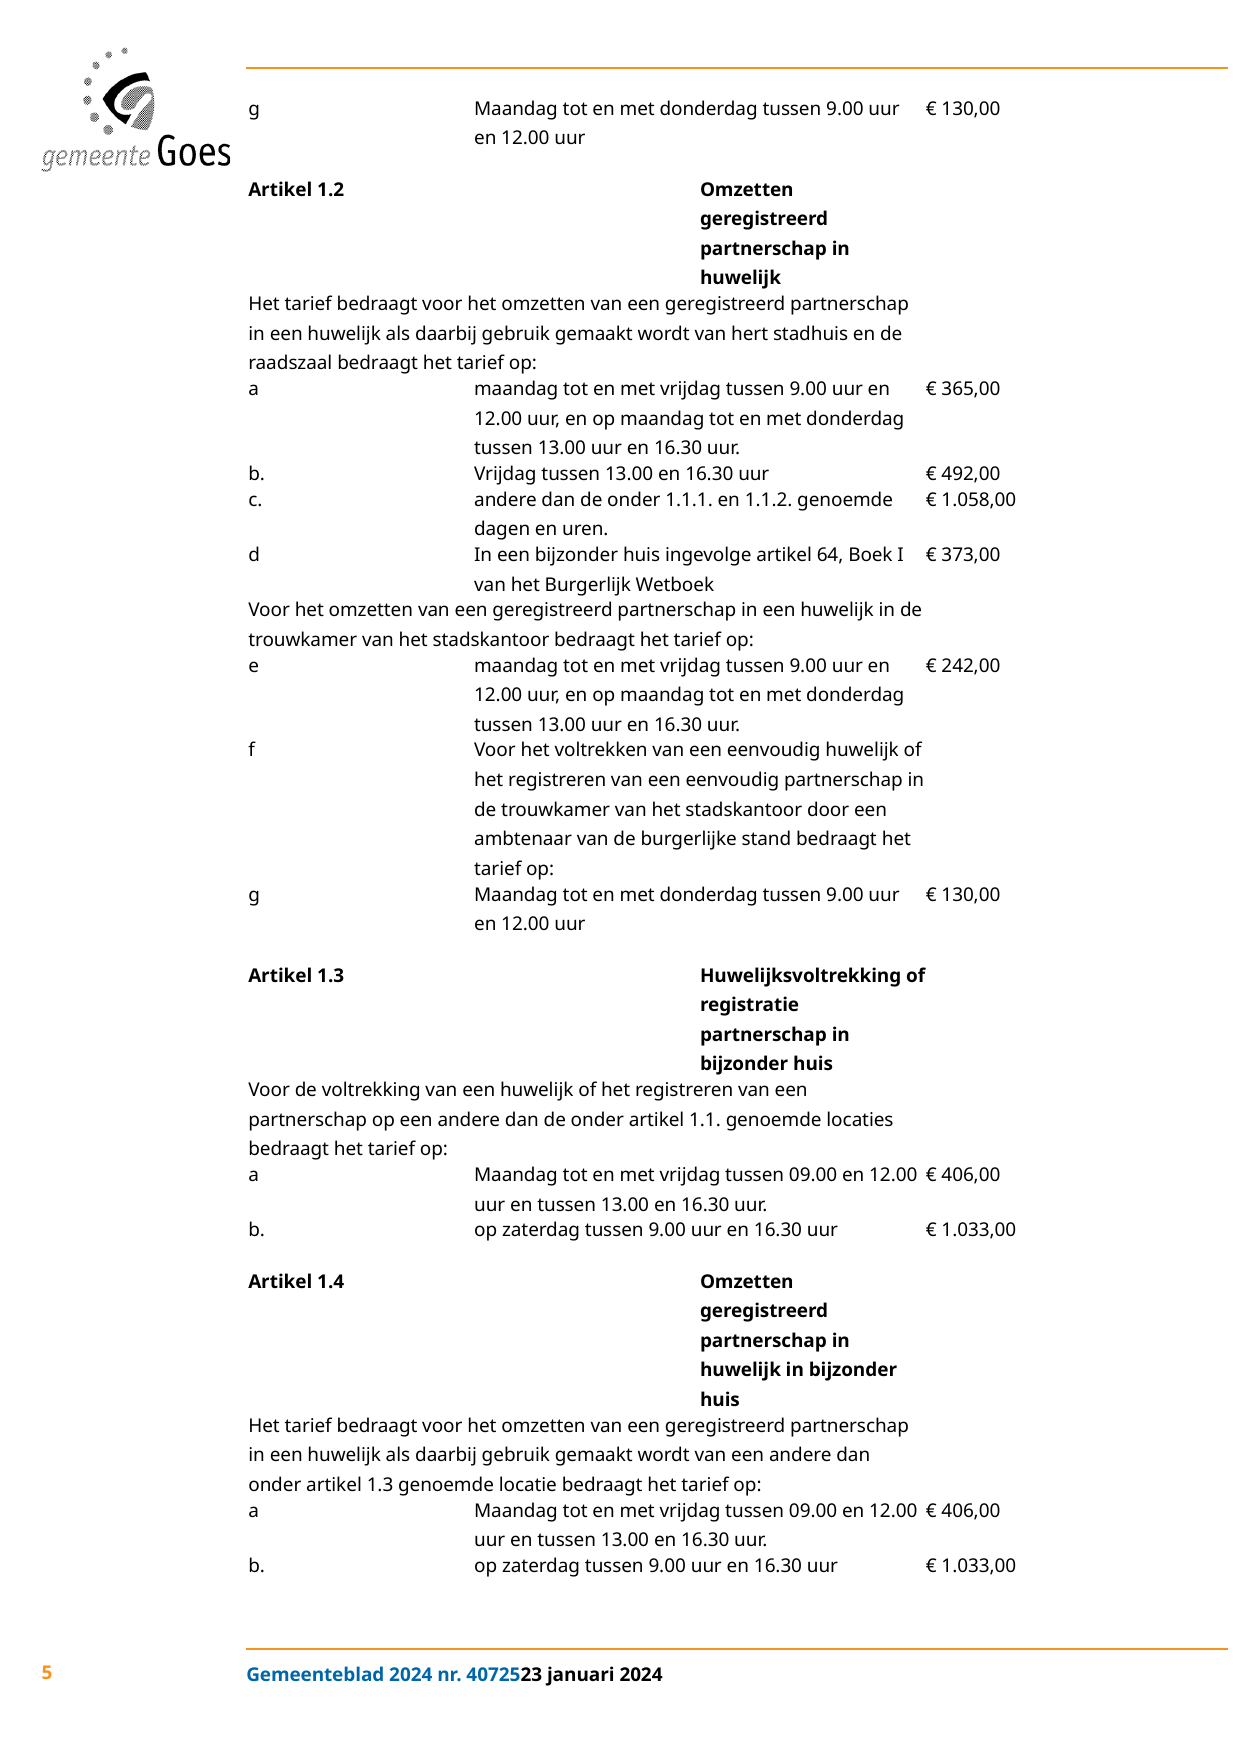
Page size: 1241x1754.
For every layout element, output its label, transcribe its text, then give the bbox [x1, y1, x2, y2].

table_cell [926, 936, 1152, 962]
table_cell € 1.033,00 [926, 1552, 1152, 1578]
table_cell Voor de voltrekking van een huwelijk of het registreren van een partnerschap op een andere dan de onder artikel 1.1. genoemde locaties bedraagt het tarief op: [248, 1076, 926, 1161]
table_cell [926, 596, 1152, 652]
table_cell c. [248, 486, 474, 541]
table_cell [926, 1076, 1152, 1161]
table_cell € 130,00 [926, 95, 1152, 150]
table_cell [926, 150, 1152, 176]
table_cell Maandag tot en met donderdag tussen 9.00 uur en 12.00 uur [474, 95, 926, 150]
table_cell g [248, 95, 474, 150]
table_cell [926, 737, 1152, 881]
table_cell g [248, 881, 474, 936]
table_cell andere dan de onder 1.1.1. en 1.1.2. genoemde dagen en uren. [474, 486, 926, 541]
table_cell b. [248, 460, 474, 486]
table_cell a [248, 375, 474, 460]
table_cell Voor het voltrekken van een eenvoudig huwelijk of het registreren van een eenvoudig partnerschap in de trouwkamer van het stadskantoor door een ambtenaar van de burgerlijke stand bedraagt het tarief op: [474, 737, 926, 881]
table_cell [926, 1578, 1152, 1604]
table_cell Maandag tot en met donderdag tussen 9.00 uur en 12.00 uur [474, 881, 926, 936]
table_cell € 406,00 [926, 1161, 1152, 1216]
table_cell € 365,00 [926, 375, 1152, 460]
table_cell Artikel 1.4 [248, 1268, 700, 1412]
table_cell [474, 1242, 700, 1268]
table_cell Artikel 1.3 [248, 962, 700, 1076]
table_cell Vrijdag tussen 13.00 en 16.30 uur [474, 460, 926, 486]
table_cell d [248, 541, 474, 596]
table_cell Omzetten geregistreerd partnerschap in huwelijk in bijzonder huis [700, 1268, 926, 1412]
table_cell [700, 1578, 926, 1604]
table_cell [474, 150, 700, 176]
table_cell Het tarief bedraagt voor het omzetten van een geregistreerd partnerschap in een huwelijk als daarbij gebruik gemaakt wordt van hert stadhuis en de raadszaal bedraagt het tarief op: [248, 290, 926, 375]
table_cell b. [248, 1216, 474, 1242]
table_cell [700, 150, 926, 176]
table_cell [700, 936, 926, 962]
table_cell Maandag tot en met vrijdag tussen 09.00 en 12.00 uur en tussen 13.00 en 16.30 uur. [474, 1161, 926, 1216]
table_cell Huwelijksvoltrekking of registratie partnerschap in bijzonder huis [700, 962, 926, 1076]
table_cell [926, 1268, 1152, 1412]
table_cell € 406,00 [926, 1497, 1152, 1552]
table_cell [926, 962, 1152, 1076]
table_cell € 242,00 [926, 652, 1152, 737]
table_cell a [248, 1161, 474, 1216]
table_cell [926, 176, 1152, 290]
table_cell Maandag tot en met vrijdag tussen 09.00 en 12.00 uur en tussen 13.00 en 16.30 uur. [474, 1497, 926, 1552]
table_cell [248, 1242, 474, 1268]
table_cell € 492,00 [926, 460, 1152, 486]
table_cell [474, 936, 700, 962]
table_cell [248, 936, 474, 962]
table_cell b. [248, 1552, 474, 1578]
table_cell [474, 1578, 700, 1604]
table_cell e [248, 652, 474, 737]
table_cell maandag tot en met vrijdag tussen 9.00 uur en 12.00 uur, en op maandag tot en met donderdag tussen 13.00 uur en 16.30 uur. [474, 375, 926, 460]
table_cell Artikel 1.2 [248, 176, 700, 290]
table_cell [926, 1412, 1152, 1497]
table_cell Omzetten geregistreerd partnerschap in huwelijk [700, 176, 926, 290]
table_cell [248, 1578, 474, 1604]
table_cell Het tarief bedraagt voor het omzetten van een geregistreerd partnerschap in een huwelijk als daarbij gebruik gemaakt wordt van een andere dan onder artikel 1.3 genoemde locatie bedraagt het tarief op: [248, 1412, 926, 1497]
table_cell [926, 1242, 1152, 1268]
picture [41, 47, 231, 172]
table_cell [926, 290, 1152, 375]
table_cell € 373,00 [926, 541, 1152, 596]
table_cell op zaterdag tussen 9.00 uur en 16.30 uur [474, 1552, 926, 1578]
table_cell € 1.058,00 [926, 486, 1152, 541]
table_cell op zaterdag tussen 9.00 uur en 16.30 uur [474, 1216, 926, 1242]
table_cell € 1.033,00 [926, 1216, 1152, 1242]
table_cell maandag tot en met vrijdag tussen 9.00 uur en 12.00 uur, en op maandag tot en met donderdag tussen 13.00 uur en 16.30 uur. [474, 652, 926, 737]
table_cell [248, 150, 474, 176]
table_cell f [248, 737, 474, 881]
table_cell a [248, 1497, 474, 1552]
table_cell [700, 1242, 926, 1268]
table_cell In een bijzonder huis ingevolge artikel 64, Boek I van het Burgerlijk Wetboek [474, 541, 926, 596]
table_cell € 130,00 [926, 881, 1152, 936]
table_cell Voor het omzetten van een geregistreerd partnerschap in een huwelijk in de trouwkamer van het stadskantoor bedraagt het tarief op: [248, 596, 926, 652]
